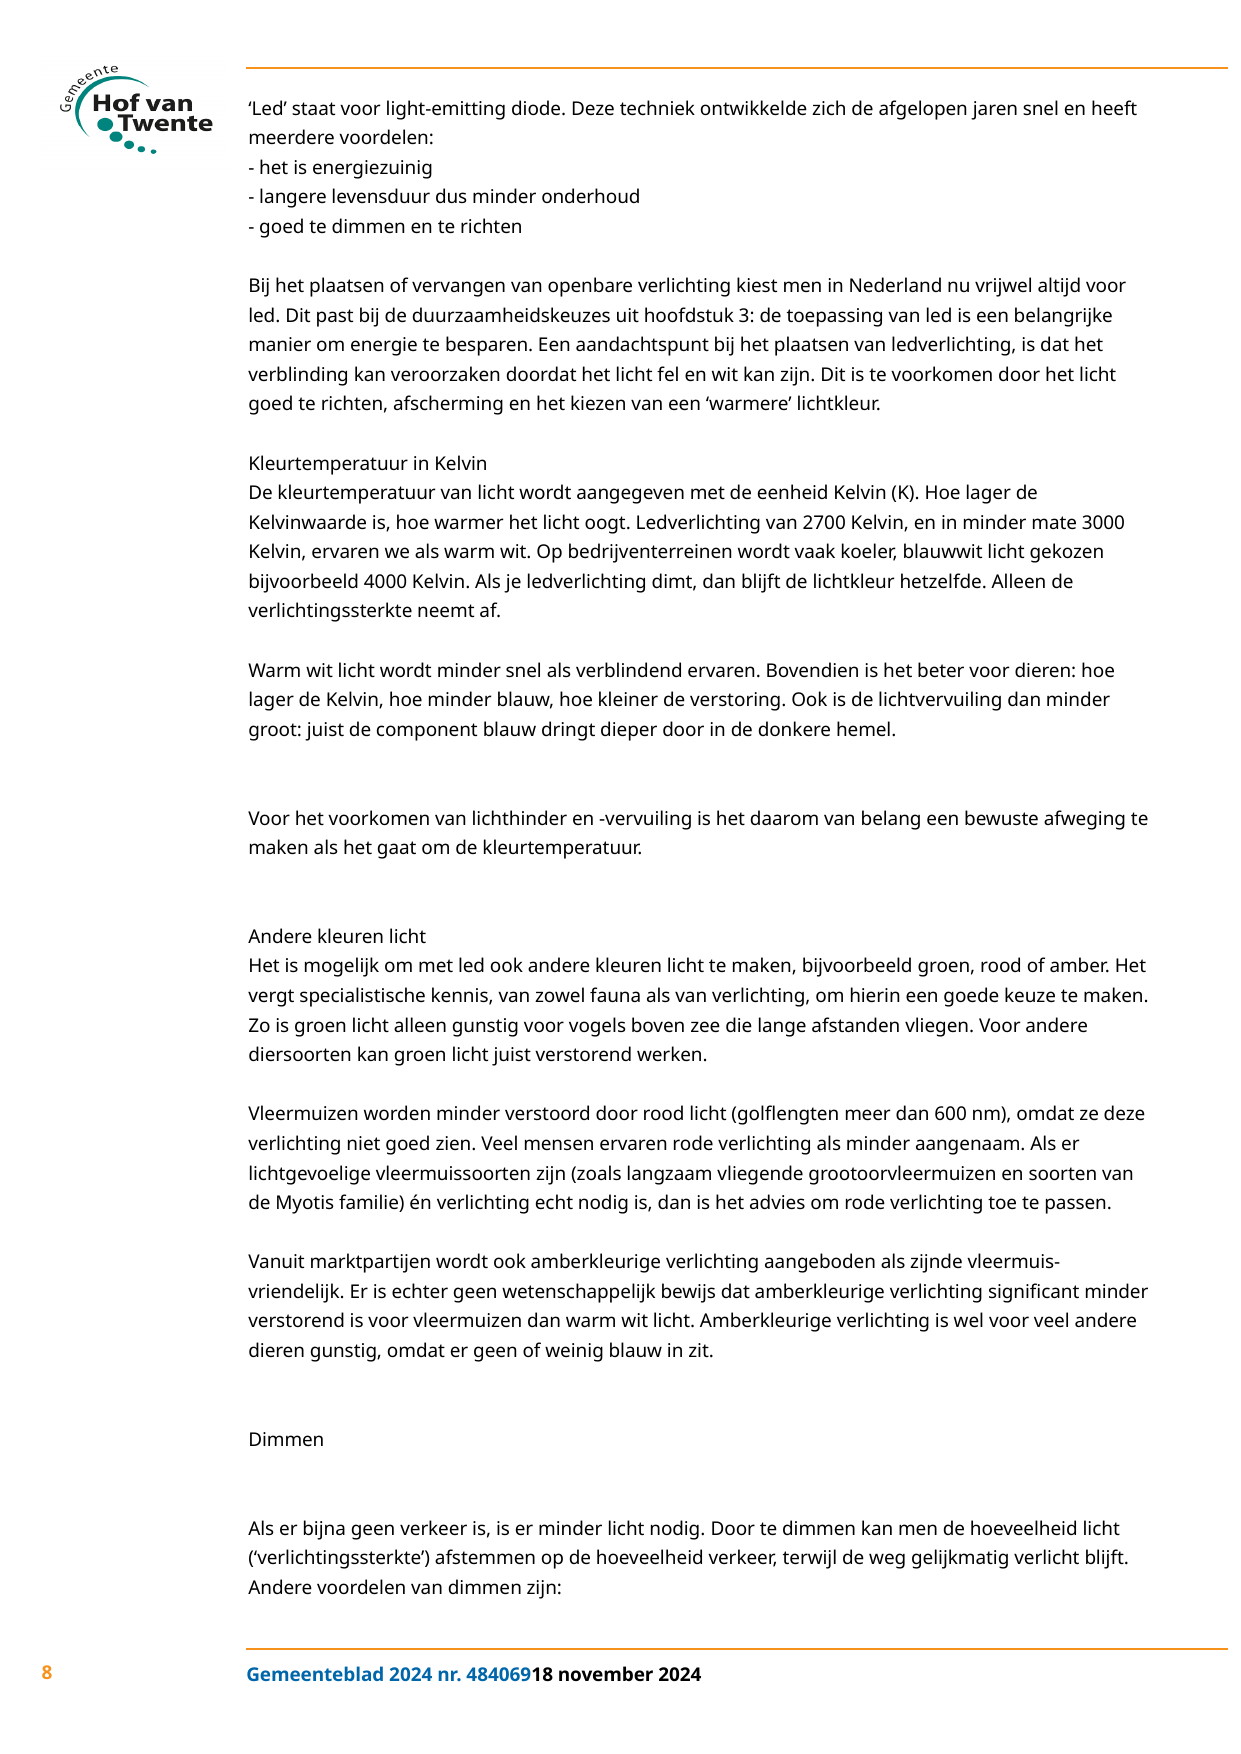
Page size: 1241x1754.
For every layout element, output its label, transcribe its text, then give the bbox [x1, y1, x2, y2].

text Dimmen [248, 1426, 1152, 1452]
text Het is mogelijk om met led ook andere kleuren licht te maken, bijvoorbeeld groen, rood of amber. Het vergt specialistische kennis, van zowel fauna als van verlichting, om hierin een goede keuze te maken. Zo is groen licht alleen gunstig voor vogels boven zee die lange afstanden vliegen. Voor andere diersoorten kan groen licht juist verstorend werken. [248, 953, 1152, 1067]
text Vanuit marktpartijen wordt ook amberkleurige verlichting aangeboden als zijnde vleermuis-vriendelijk. Er is echter geen wetenschappelijk bewijs dat amberkleurige verlichting significant minder verstorend is voor vleermuizen dan warm wit licht. Amberkleurige verlichting is wel voor veel andere dieren gunstig, omdat er geen of weinig blauw in zit. [248, 1248, 1152, 1363]
text Voor het voorkomen van lichthinder en -vervuiling is het daarom van belang een bewuste afweging te maken als het gaat om de kleurtemperatuur. [248, 805, 1152, 860]
text Vleermuizen worden minder verstoord door rood licht (golflengten meer dan 600 nm), omdat ze deze verlichting niet goed zien. Veel mensen ervaren rode verlichting als minder aangenaam. Als er lichtgevoelige vleermuissoorten zijn (zoals langzaam vliegende grootoorvleermuizen en soorten van de Myotis familie) én verlichting echt nodig is, dan is het advies om rode verlichting toe te passen. [248, 1101, 1152, 1215]
text - goed te dimmen en te richten [248, 213, 1152, 239]
text Andere kleuren licht [248, 923, 1152, 949]
picture [41, 47, 231, 172]
text - het is energiezuinig [248, 154, 1152, 180]
text Als er bijna geen verkeer is, is er minder licht nodig. Door te dimmen kan men de hoeveelheid licht (‘verlichtingssterkte’) afstemmen op de hoeveelheid verkeer, terwijl de weg gelijkmatig verlicht blijft. Andere voordelen van dimmen zijn: [248, 1515, 1152, 1600]
text ‘Led’ staat voor light-emitting diode. Deze techniek ontwikkelde zich de afgelopen jaren snel en heeft meerdere voordelen: [248, 95, 1152, 150]
text Bij het plaatsen of vervangen van openbare verlichting kiest men in Nederland nu vrijwel altijd voor led. Dit past bij de duurzaamheidskeuzes uit hoofdstuk 3: de toepassing van led is een belangrijke manier om energie te besparen. Een aandachtspunt bij het plaatsen van ledverlichting, is dat het verblinding kan veroorzaken doordat het licht fel en wit kan zijn. Dit is te voorkomen door het licht goed te richten, afscherming en het kiezen van een ‘warmere’ lichtkleur. [248, 272, 1152, 416]
text - langere levensduur dus minder onderhoud [248, 183, 1152, 209]
text Kleurtemperatuur in Kelvin [248, 450, 1152, 476]
text Warm wit licht wordt minder snel als verblindend ervaren. Bovendien is het beter voor dieren: hoe lager de Kelvin, hoe minder blauw, hoe kleiner de verstoring. Ook is de lichtvervuiling dan minder groot: juist de component blauw dringt dieper door in de donkere hemel. [248, 657, 1152, 742]
text De kleurtemperatuur van licht wordt aangegeven met de eenheid Kelvin (K). Hoe lager de Kelvinwaarde is, hoe warmer het licht oogt. Ledverlichting van 2700 Kelvin, en in minder mate 3000 Kelvin, ervaren we als warm wit. Op bedrijventerreinen wordt vaak koeler, blauwwit licht gekozen bijvoorbeeld 4000 Kelvin. Als je ledverlichting dimt, dan blijft de lichtkleur hetzelfde. Alleen de verlichtingssterkte neemt af. [248, 479, 1152, 623]
